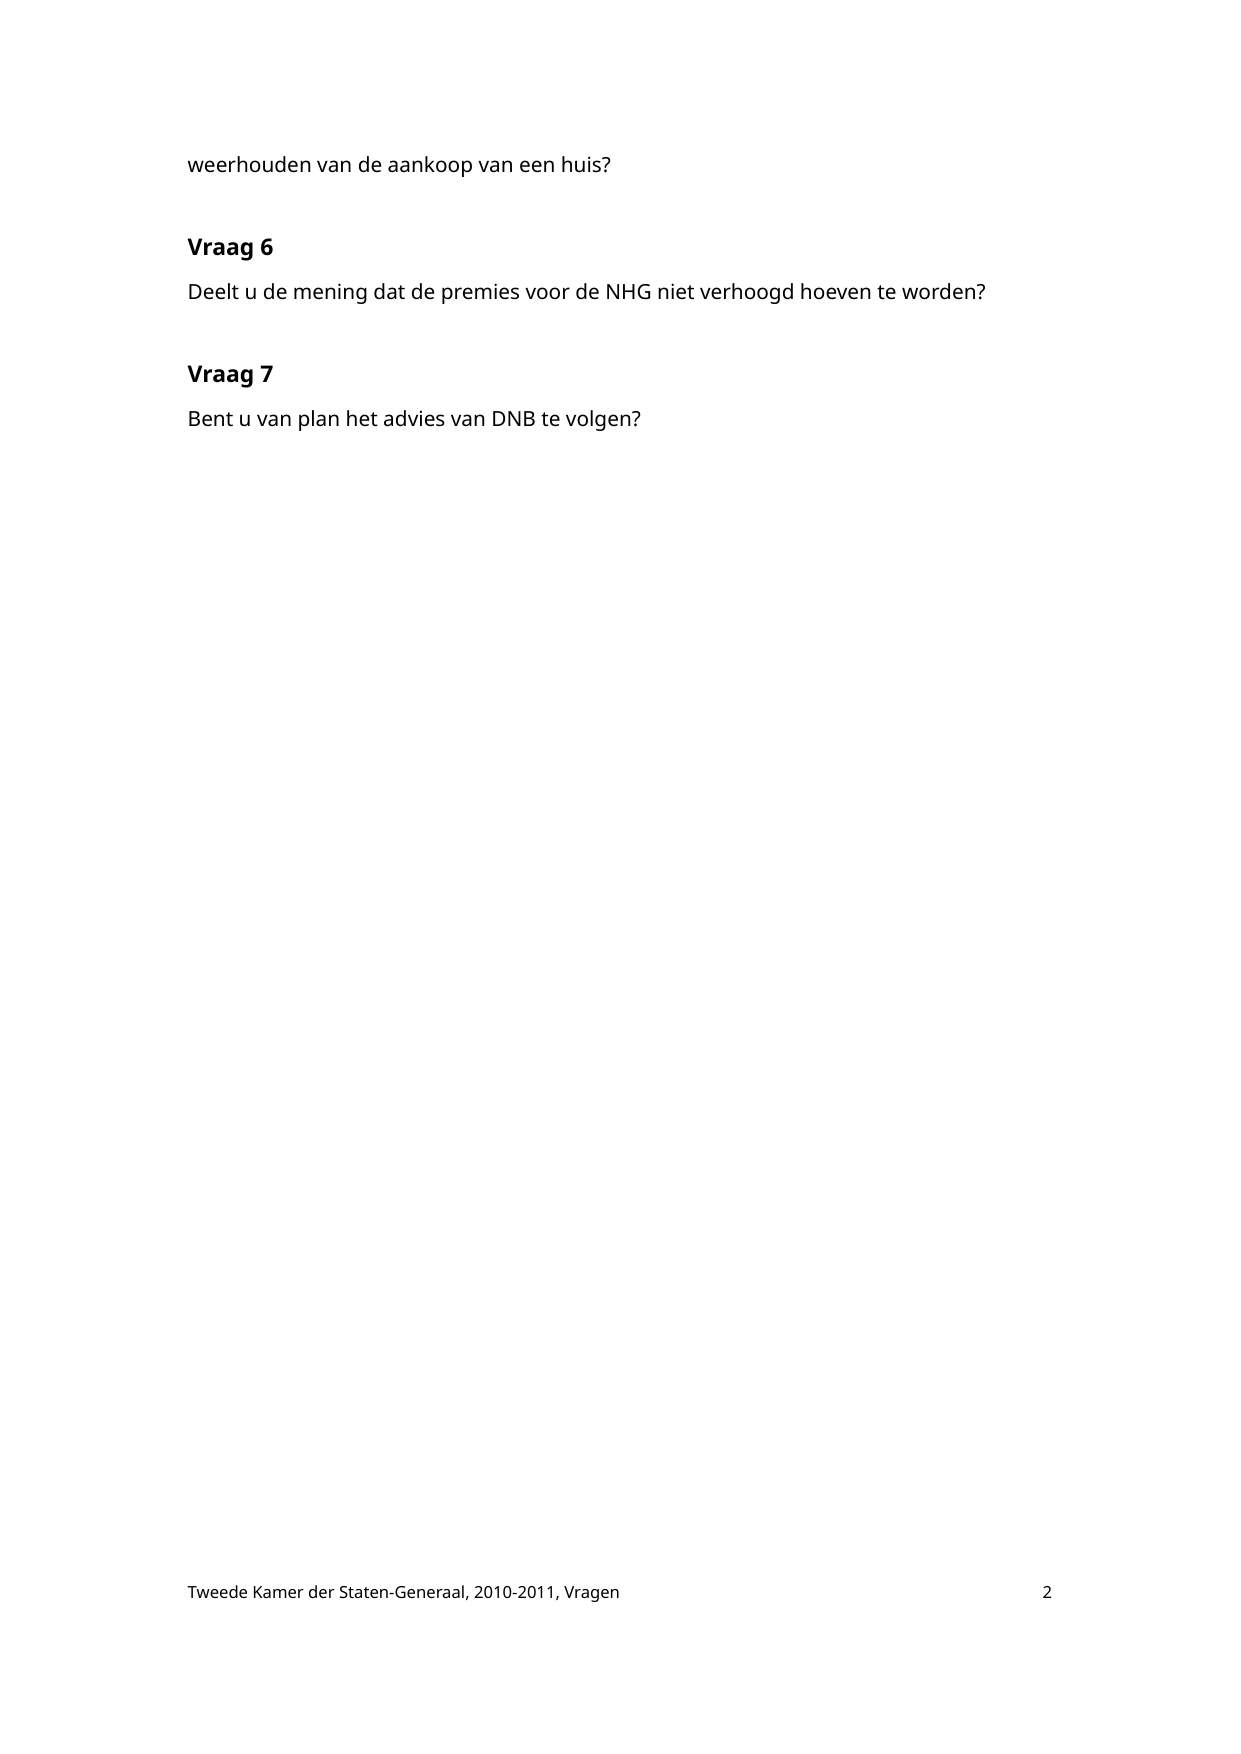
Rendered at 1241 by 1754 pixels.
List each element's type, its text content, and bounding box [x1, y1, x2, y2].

subtitle Vraag 7 [187, 358, 1053, 389]
text Bent u van plan het advies van DNB te volgen? [187, 404, 1053, 433]
text weerhouden van de aankoop van een huis? [187, 150, 1053, 178]
text Deelt u de mening dat de premies voor de NHG niet verhoogd hoeven te worden? [187, 277, 1053, 306]
subtitle Vraag 6 [187, 231, 1053, 262]
